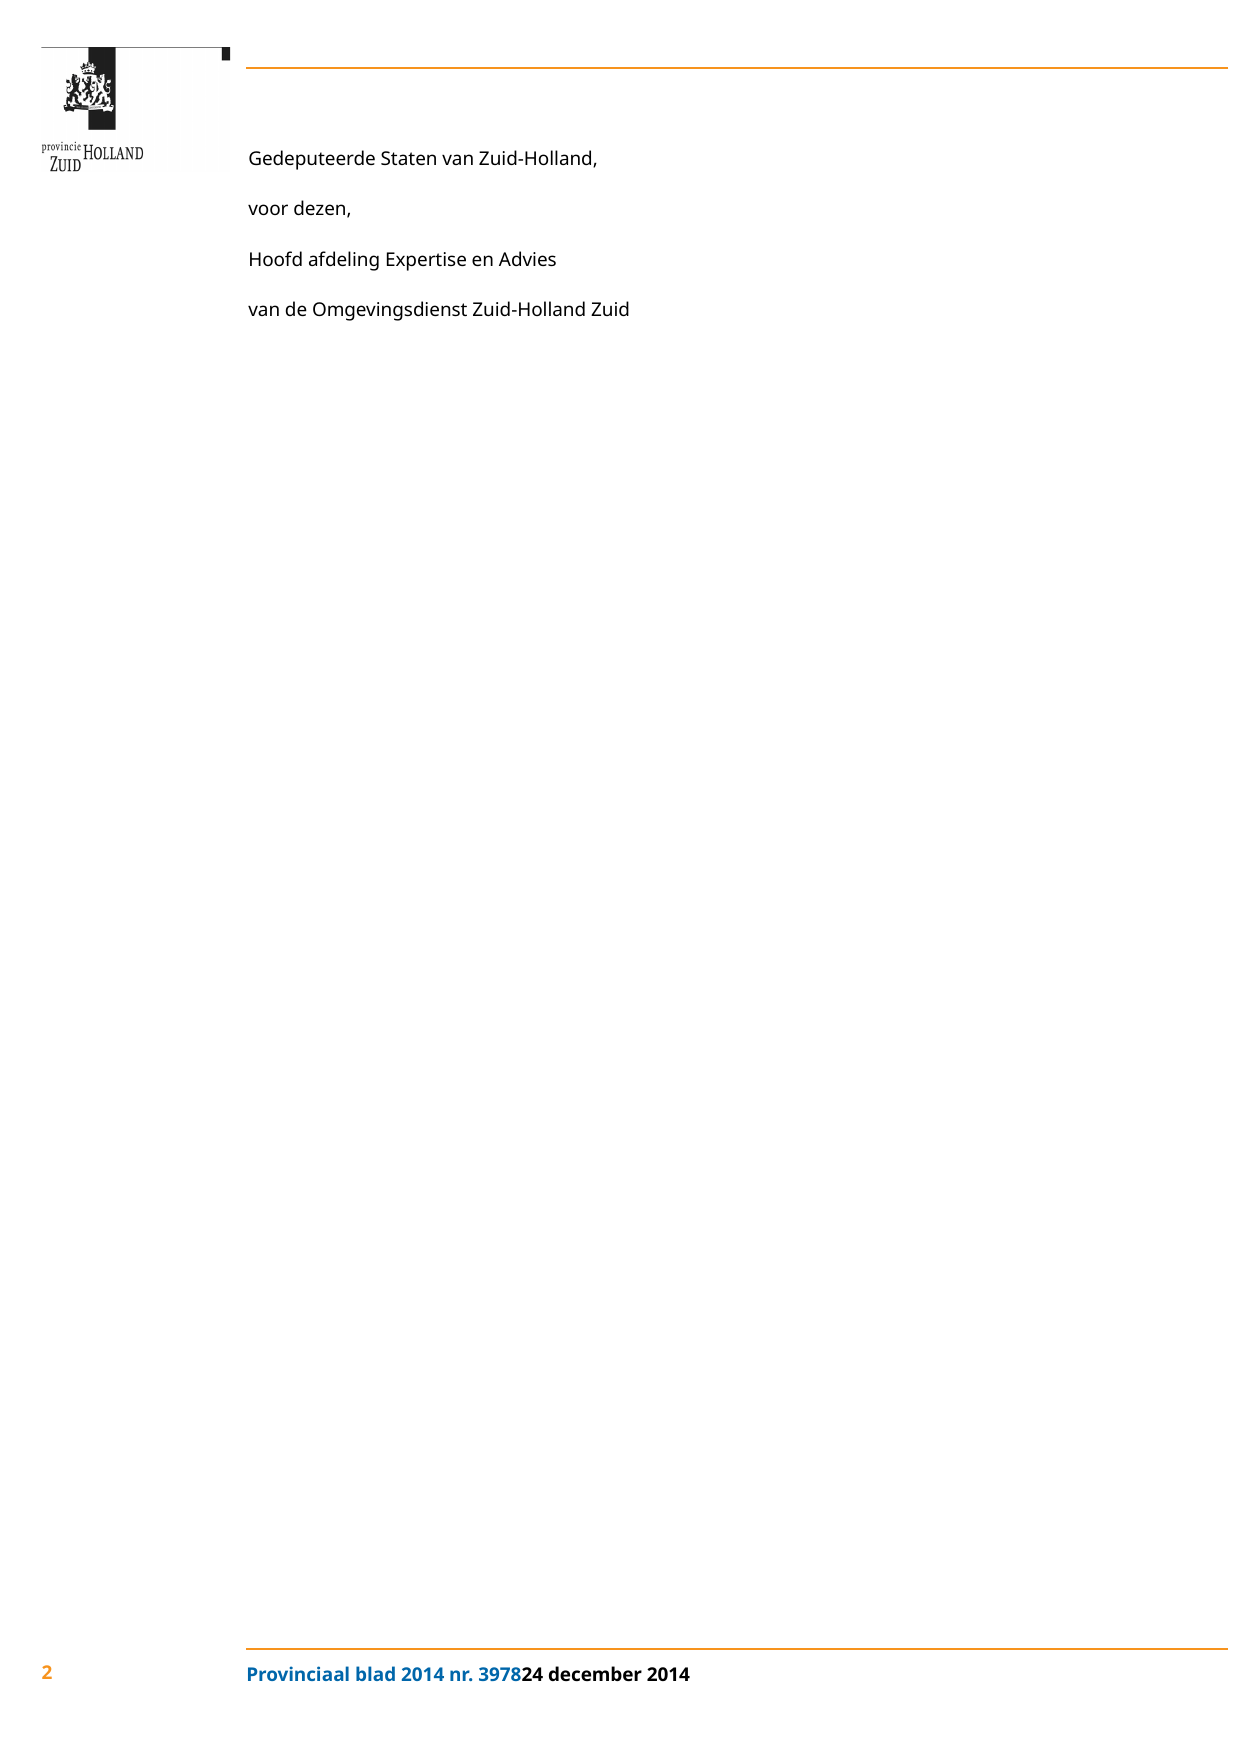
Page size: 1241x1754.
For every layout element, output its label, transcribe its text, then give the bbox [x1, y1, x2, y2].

text Gedeputeerde Staten van Zuid-Holland, [248, 145, 1152, 171]
text van de Omgevingsdienst Zuid-Holland Zuid [248, 296, 1152, 322]
picture [41, 47, 231, 172]
text voor dezen, [248, 196, 1152, 221]
text Hoofd afdeling Expertise en Advies [248, 246, 1152, 272]
